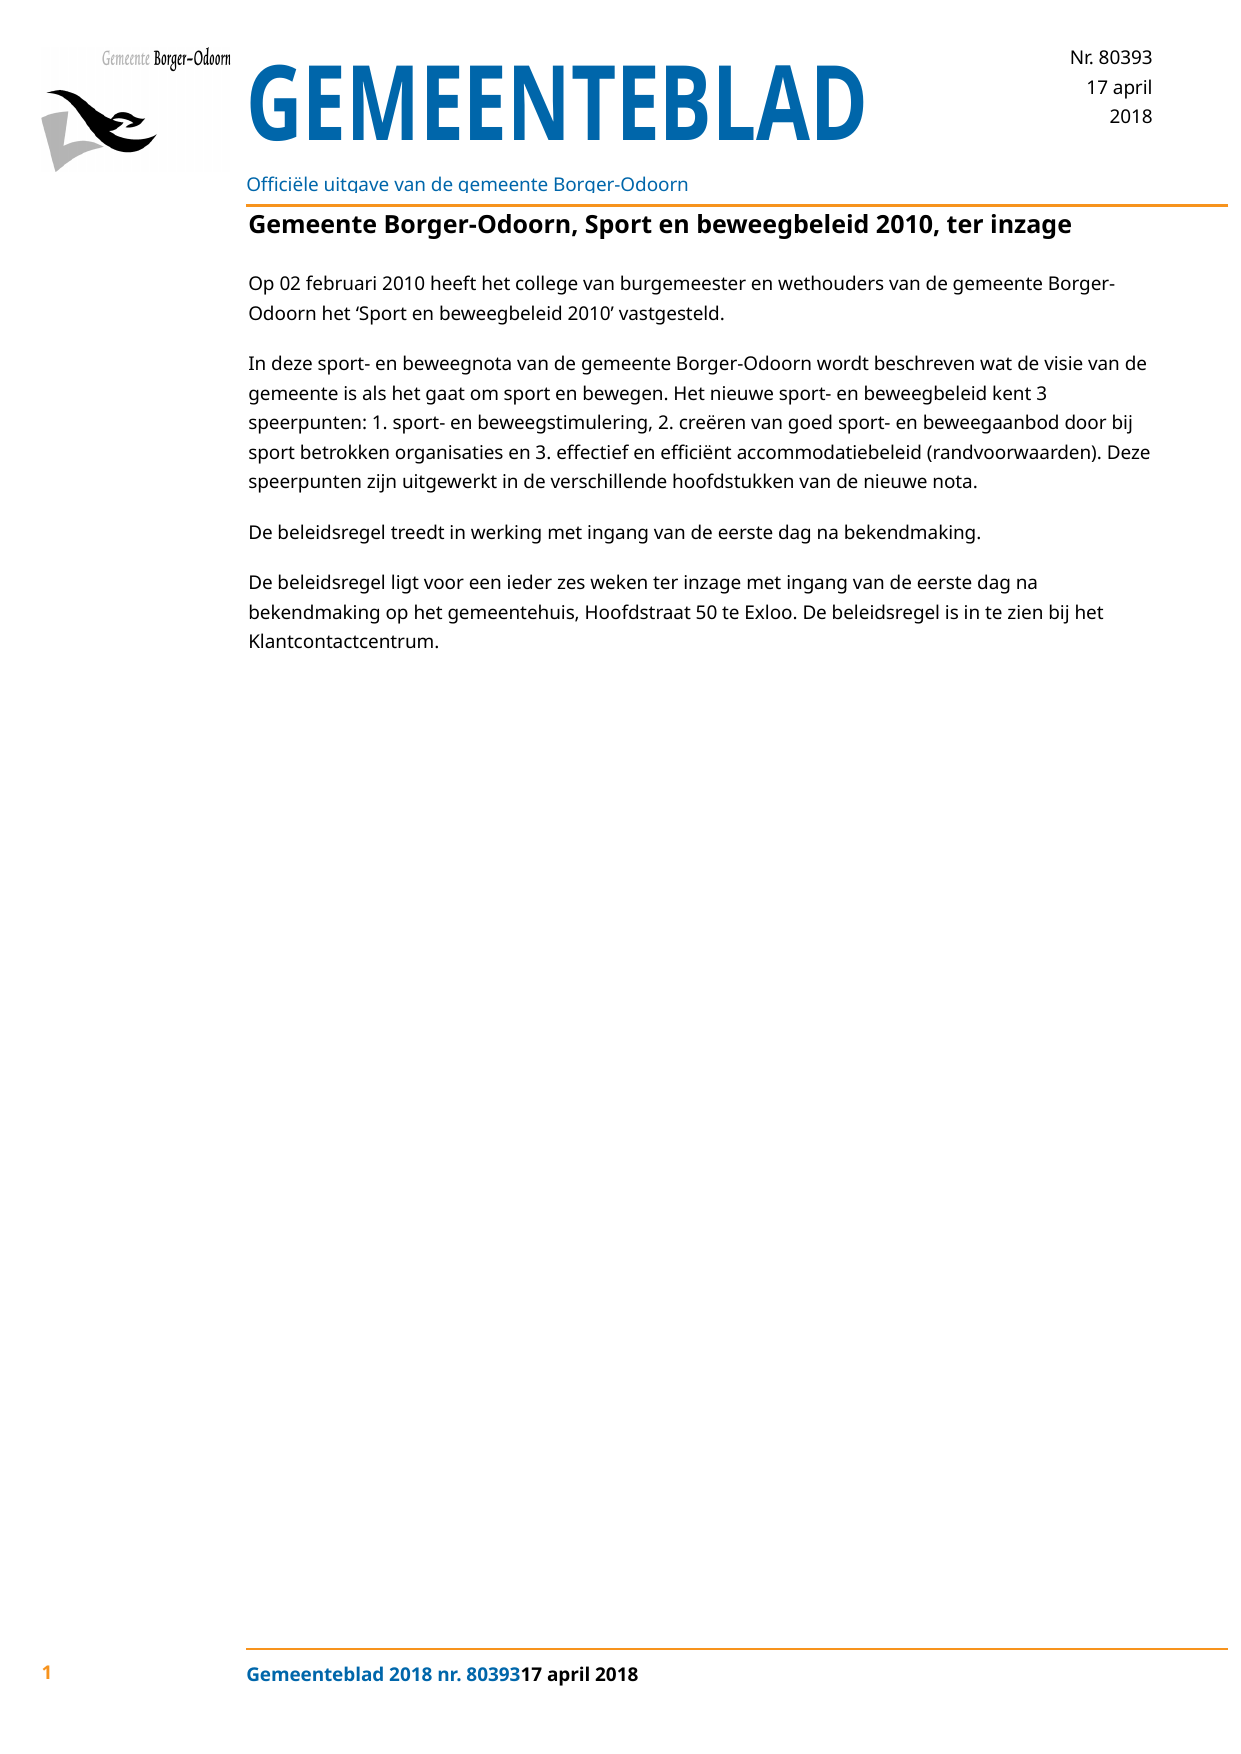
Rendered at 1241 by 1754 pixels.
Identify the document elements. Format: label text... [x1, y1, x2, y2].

text Gemeente Borger-Odoorn, Sport en beweegbeleid 2010, ter inzage [248, 207, 1152, 241]
text Op 02 februari 2010 heeft het college van burgemeester en wethouders van de gemeente Borger-Odoorn het ‘Sport en beweegbeleid 2010’ vastgesteld. [248, 270, 1152, 326]
text In deze sport- en beweegnota van de gemeente Borger-Odoorn wordt beschreven wat de visie van de gemeente is als het gaat om sport en bewegen. Het nieuwe sport- en beweegbeleid kent 3 speerpunten: 1. sport- en beweegstimulering, 2. creëren van goed sport- en beweegaanbod door bij sport betrokken organisaties en 3. effectief en efficiënt accommodatiebeleid (randvoorwaarden). Deze speerpunten zijn uitgewerkt in de verschillende hoofdstukken van de nieuwe nota. [248, 350, 1152, 494]
picture [41, 47, 231, 172]
text De beleidsregel treedt in werking met ingang van de eerste dag na bekendmaking. [248, 519, 1152, 545]
text De beleidsregel ligt voor een ieder zes weken ter inzage met ingang van de eerste dag na bekendmaking op het gemeentehuis, Hoofdstraat 50 te Exloo. De beleidsregel is in te zien bij het Klantcontactcentrum. [248, 569, 1152, 654]
